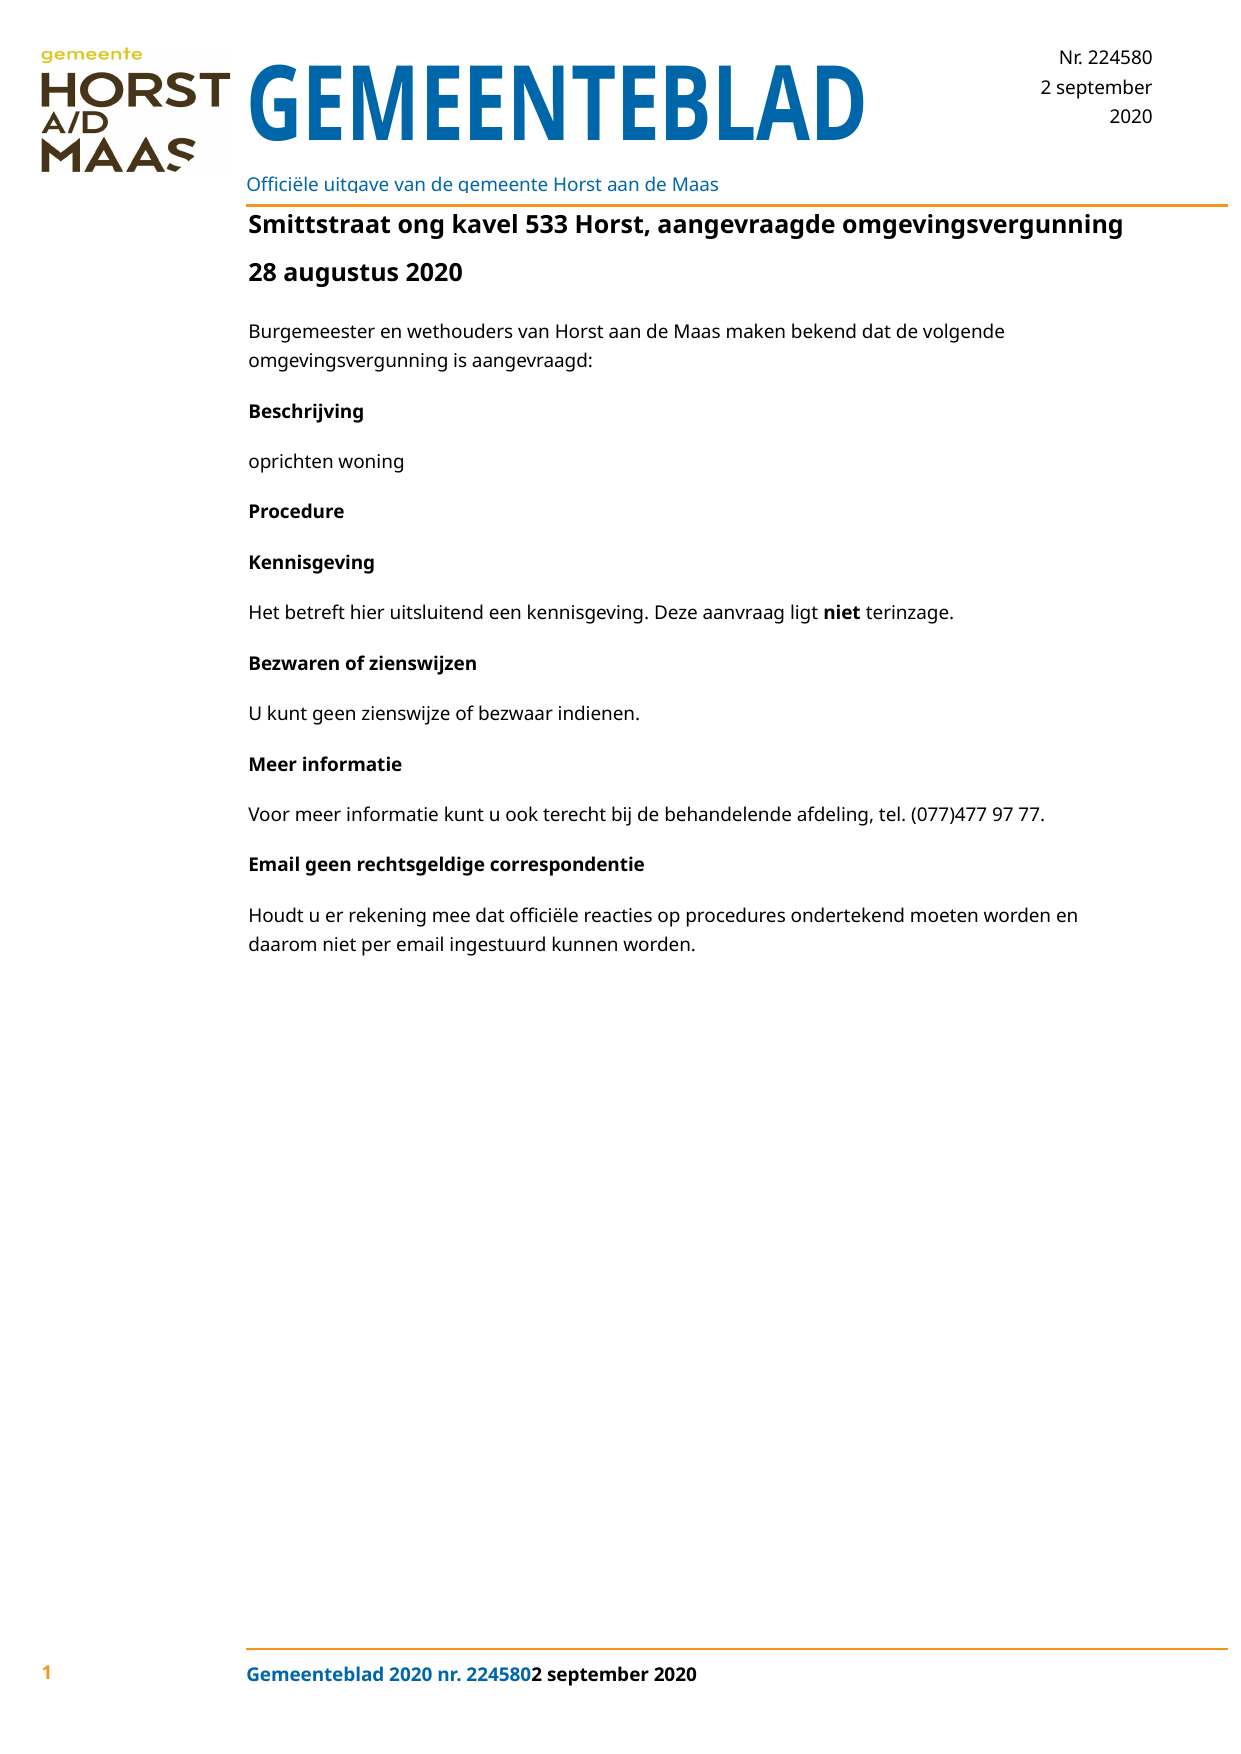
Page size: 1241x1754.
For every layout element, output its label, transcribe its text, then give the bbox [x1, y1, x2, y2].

text oprichten woning [248, 448, 1152, 474]
text Houdt u er rekening mee dat officiële reacties op procedures ondertekend moeten worden en daarom niet per email ingestuurd kunnen worden. [248, 902, 1152, 957]
picture [41, 47, 231, 172]
text Smittstraat ong kavel 533 Horst, aangevraagde omgevingsvergunning 28 augustus 2020 [248, 207, 1152, 288]
text Procedure [248, 499, 1152, 524]
text Beschrijving [248, 398, 1152, 424]
text Voor meer informatie kunt u ook terecht bij de behandelende afdeling, tel. (077)477 97 77. [248, 801, 1152, 827]
text Email geen rechtsgeldige correspondentie [248, 852, 1152, 877]
text Meer informatie [248, 751, 1152, 777]
text Kennisgeving [248, 549, 1152, 575]
text Het betreft hier uitsluitend een kennisgeving. Deze aanvraag ligt niet terinzage. [248, 599, 1152, 625]
text Bezwaren of zienswijzen [248, 650, 1152, 676]
text Burgemeester en wethouders van Horst aan de Maas maken bekend dat de volgende omgevingsvergunning is aangevraagd: [248, 318, 1152, 373]
text U kunt geen zienswijze of bezwaar indienen. [248, 700, 1152, 726]
